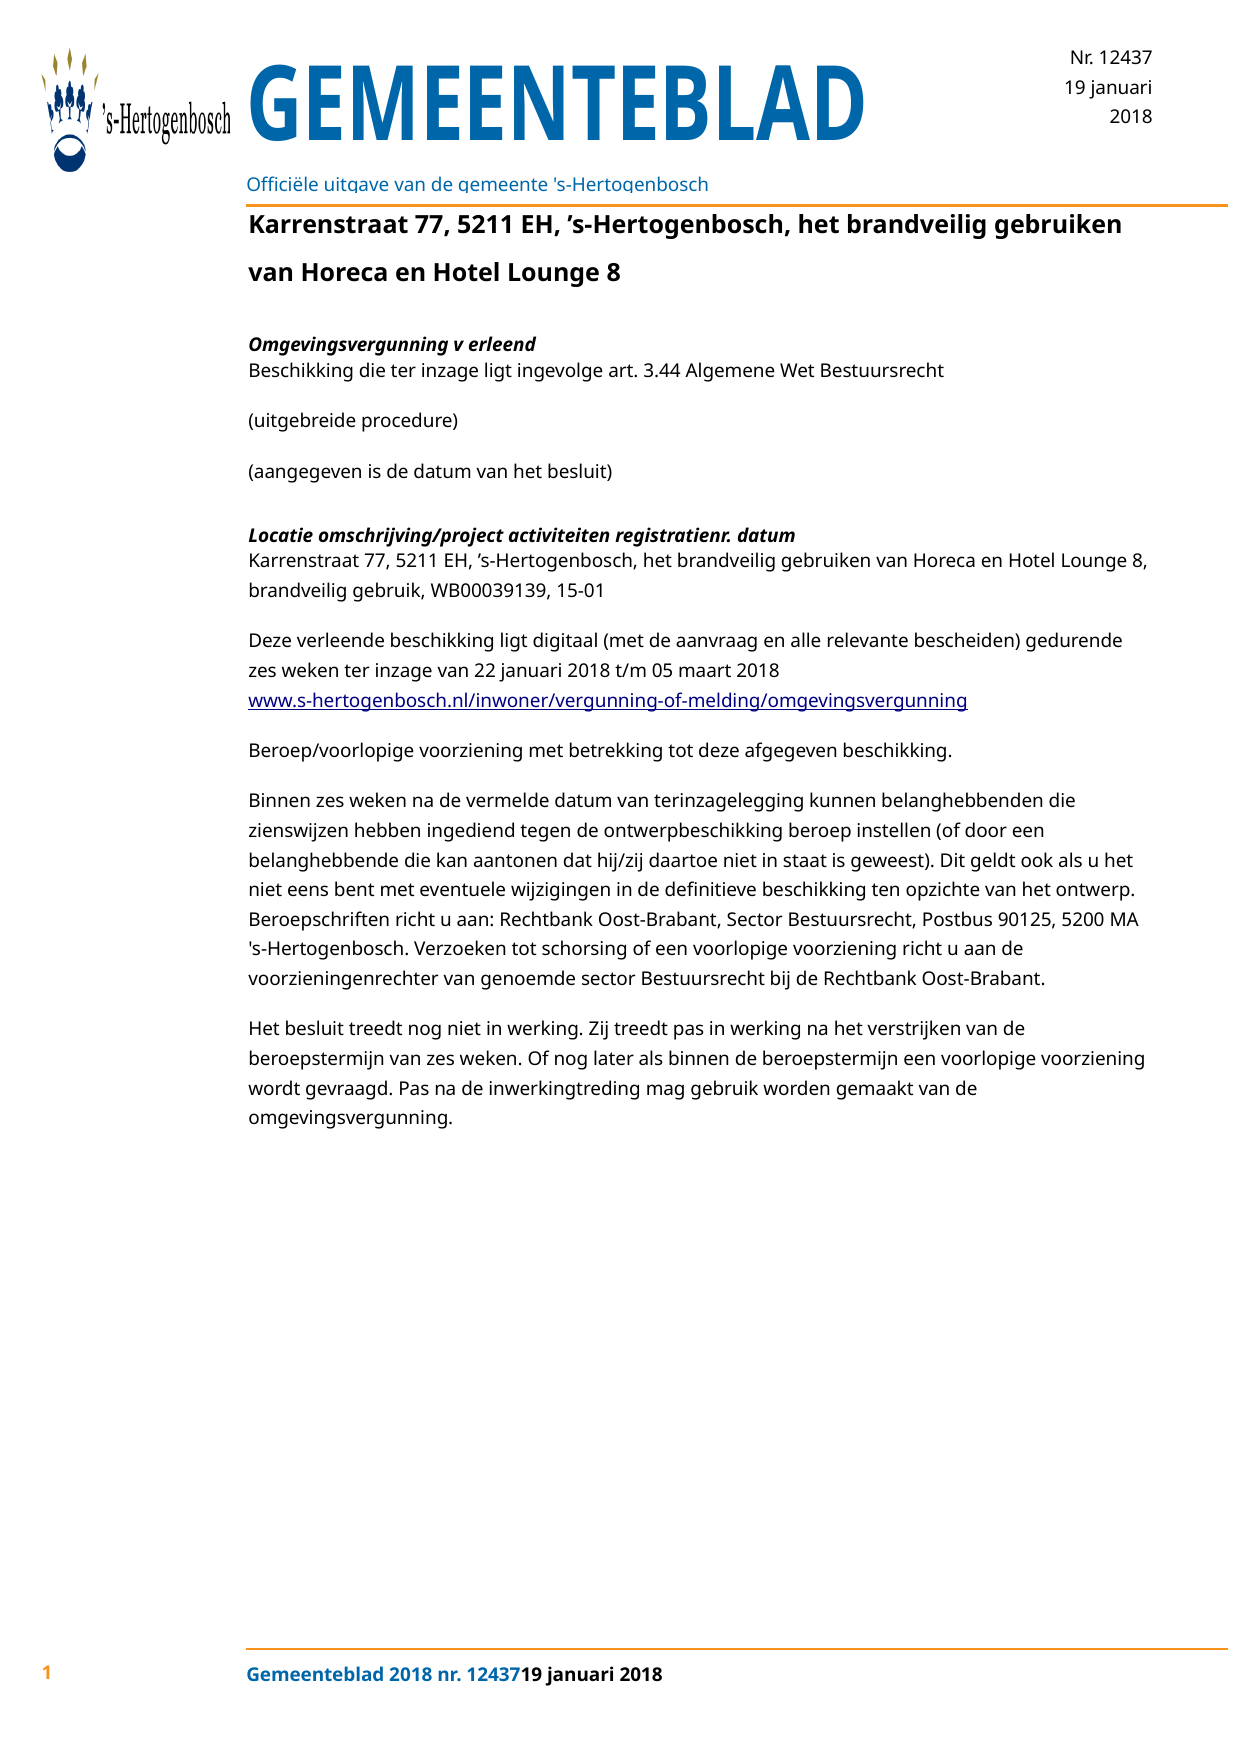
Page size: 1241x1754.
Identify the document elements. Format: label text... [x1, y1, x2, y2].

text Omgevingsvergunning v erleend [248, 331, 1152, 357]
text (uitgebreide procedure) [248, 408, 1152, 433]
text (aangegeven is de datum van het besluit) [248, 458, 1152, 484]
picture [41, 47, 231, 172]
text Deze verleende beschikking ligt digitaal (met de aanvraag en alle relevante bescheiden) gedurende zes weken ter inzage van 22 januari 2018 t/m 05 maart 2018 www.s-hertogenbosch.nl/inwoner/vergunning-of-melding/omgevingsvergunning [248, 628, 1152, 713]
text Karrenstraat 77, 5211 EH, ’s-Hertogenbosch, het brandveilig gebruiken van Horeca en Hotel Lounge 8, brandveilig gebruik, WB00039139, 15-01 [248, 548, 1152, 603]
text Locatie omschrijving/project activiteiten registratienr. datum [248, 522, 1152, 548]
text Binnen zes weken na de vermelde datum van terinzagelegging kunnen belanghebbenden die zienswijzen hebben ingediend tegen de ontwerpbeschikking beroep instellen (of door een belanghebbende die kan aantonen dat hij/zij daartoe niet in staat is geweest). Dit geldt ook als u het niet eens bent met eventuele wijzigingen in de definitieve beschikking ten opzichte van het ontwerp. Beroepschriften richt u aan: Rechtbank Oost-Brabant, Sector Bestuursrecht, Postbus 90125, 5200 MA 's-Hertogenbosch. Verzoeken tot schorsing of een voorlopige voorziening richt u aan de voorzieningenrechter van genoemde sector Bestuursrecht bij de Rechtbank Oost-Brabant. [248, 788, 1152, 991]
text Beroep/voorlopige voorziening met betrekking tot deze afgegeven beschikking. [248, 737, 1152, 763]
text Het besluit treedt nog niet in werking. Zij treedt pas in werking na het verstrijken van de beroepstermijn van zes weken. Of nog later als binnen de beroepstermijn een voorlopige voorziening wordt gevraagd. Pas na de inwerkingtreding mag gebruik worden gemaakt van de omgevingsvergunning. [248, 1016, 1152, 1130]
text Beschikking die ter inzage ligt ingevolge art. 3.44 Algemene Wet Bestuursrecht [248, 357, 1152, 383]
text Karrenstraat 77, 5211 EH, ’s-Hertogenbosch, het brandveilig gebruiken van Horeca en Hotel Lounge 8 [248, 207, 1152, 288]
